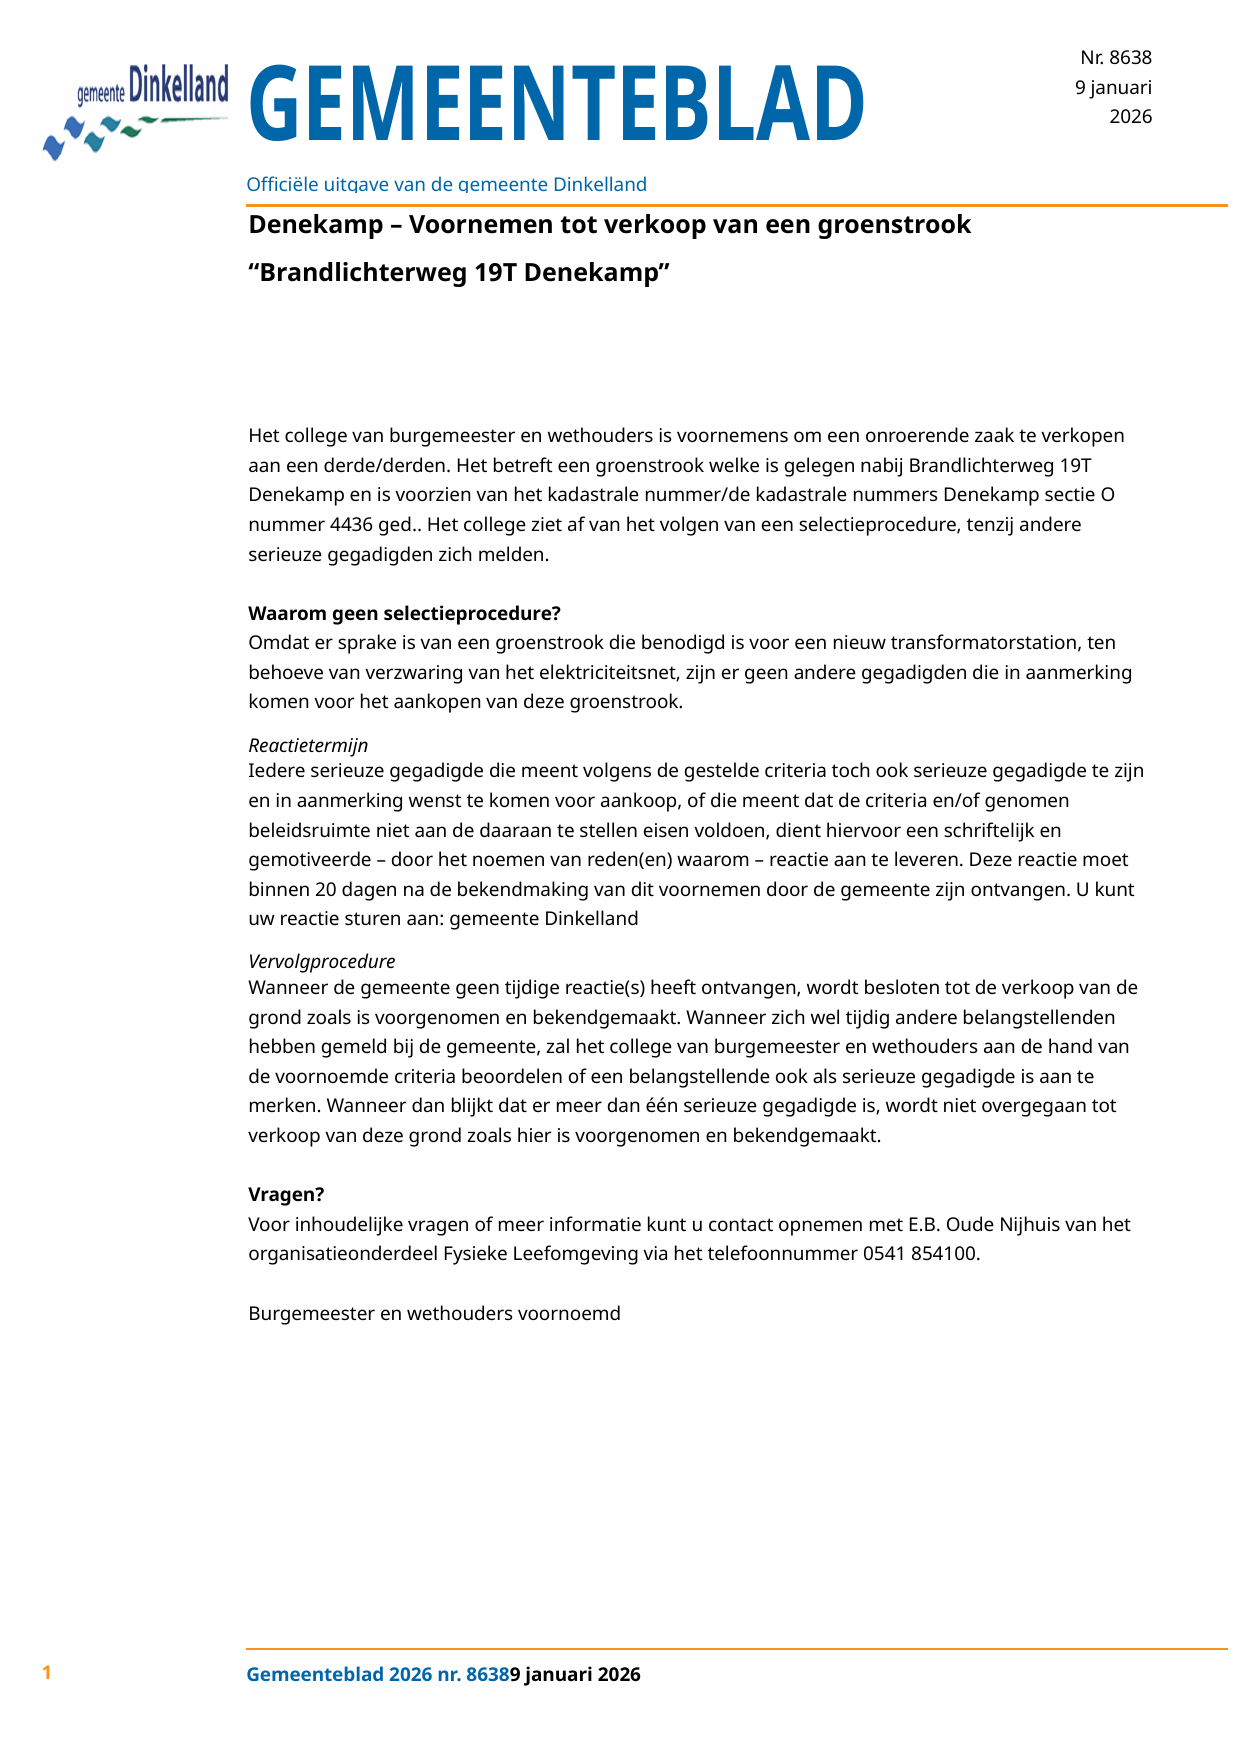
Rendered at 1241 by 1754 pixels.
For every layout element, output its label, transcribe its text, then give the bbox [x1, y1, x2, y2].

text Reactietermijn [248, 732, 1152, 758]
text Waarom geen selectieprocedure? [248, 600, 1152, 626]
text Denekamp – Voornemen tot verkoop van een groenstrook “Brandlichterweg 19T Denekamp” [248, 207, 1152, 288]
text Iedere serieuze gegadigde die meent volgens de gestelde criteria toch ook serieuze gegadigde te zijn en in aanmerking wenst te komen voor aankoop, of die meent dat de criteria en/of genomen beleidsruimte niet aan de daaraan te stellen eisen voldoen, dient hiervoor een schriftelijk en gemotiveerde – door het noemen van reden(en) waarom – reactie aan te leveren. Deze reactie moet binnen 20 dagen na de bekendmaking van dit voornemen door de gemeente zijn ontvangen. U kunt uw reactie sturen aan: gemeente Dinkelland [248, 758, 1152, 931]
text Omdat er sprake is van een groenstrook die benodigd is voor een nieuw transformatorstation, ten behoeve van verzwaring van het elektriciteitsnet, zijn er geen andere gegadigden die in aanmerking komen voor het aankopen van deze groenstrook. [248, 629, 1152, 714]
text Voor inhoudelijke vragen of meer informatie kunt u contact opnemen met E.B. Oude Nijhuis van het organisatieonderdeel Fysieke Leefomgeving via het telefoonnummer 0541 854100. [248, 1211, 1152, 1266]
text Wanneer de gemeente geen tijdige reactie(s) heeft ontvangen, wordt besloten tot de verkoop van de grond zoals is voorgenomen en bekendgemaakt. Wanneer zich wel tijdig andere belangstellenden hebben gemeld bij de gemeente, zal het college van burgemeester en wethouders aan de hand van de voornoemde criteria beoordelen of een belangstellende ook als serieuze gegadigde is aan te merken. Wanneer dan blijkt dat er meer dan één serieuze gegadigde is, wordt niet overgegaan tot verkoop van deze grond zoals hier is voorgenomen en bekendgemaakt. [248, 974, 1152, 1148]
text Vragen? [248, 1181, 1152, 1207]
text Het college van burgemeester en wethouders is voornemens om een onroerende zaak te verkopen aan een derde/derden. Het betreft een groenstrook welke is gelegen nabij Brandlichterweg 19T Denekamp en is voorzien van het kadastrale nummer/de kadastrale nummers Denekamp sectie O nummer 4436 ged.. Het college ziet af van het volgen van een selectieprocedure, tenzij andere serieuze gegadigden zich melden. [248, 422, 1152, 567]
picture [41, 47, 231, 172]
text Burgemeester en wethouders voornoemd [248, 1300, 1152, 1326]
text Vervolgprocedure [248, 949, 1152, 974]
